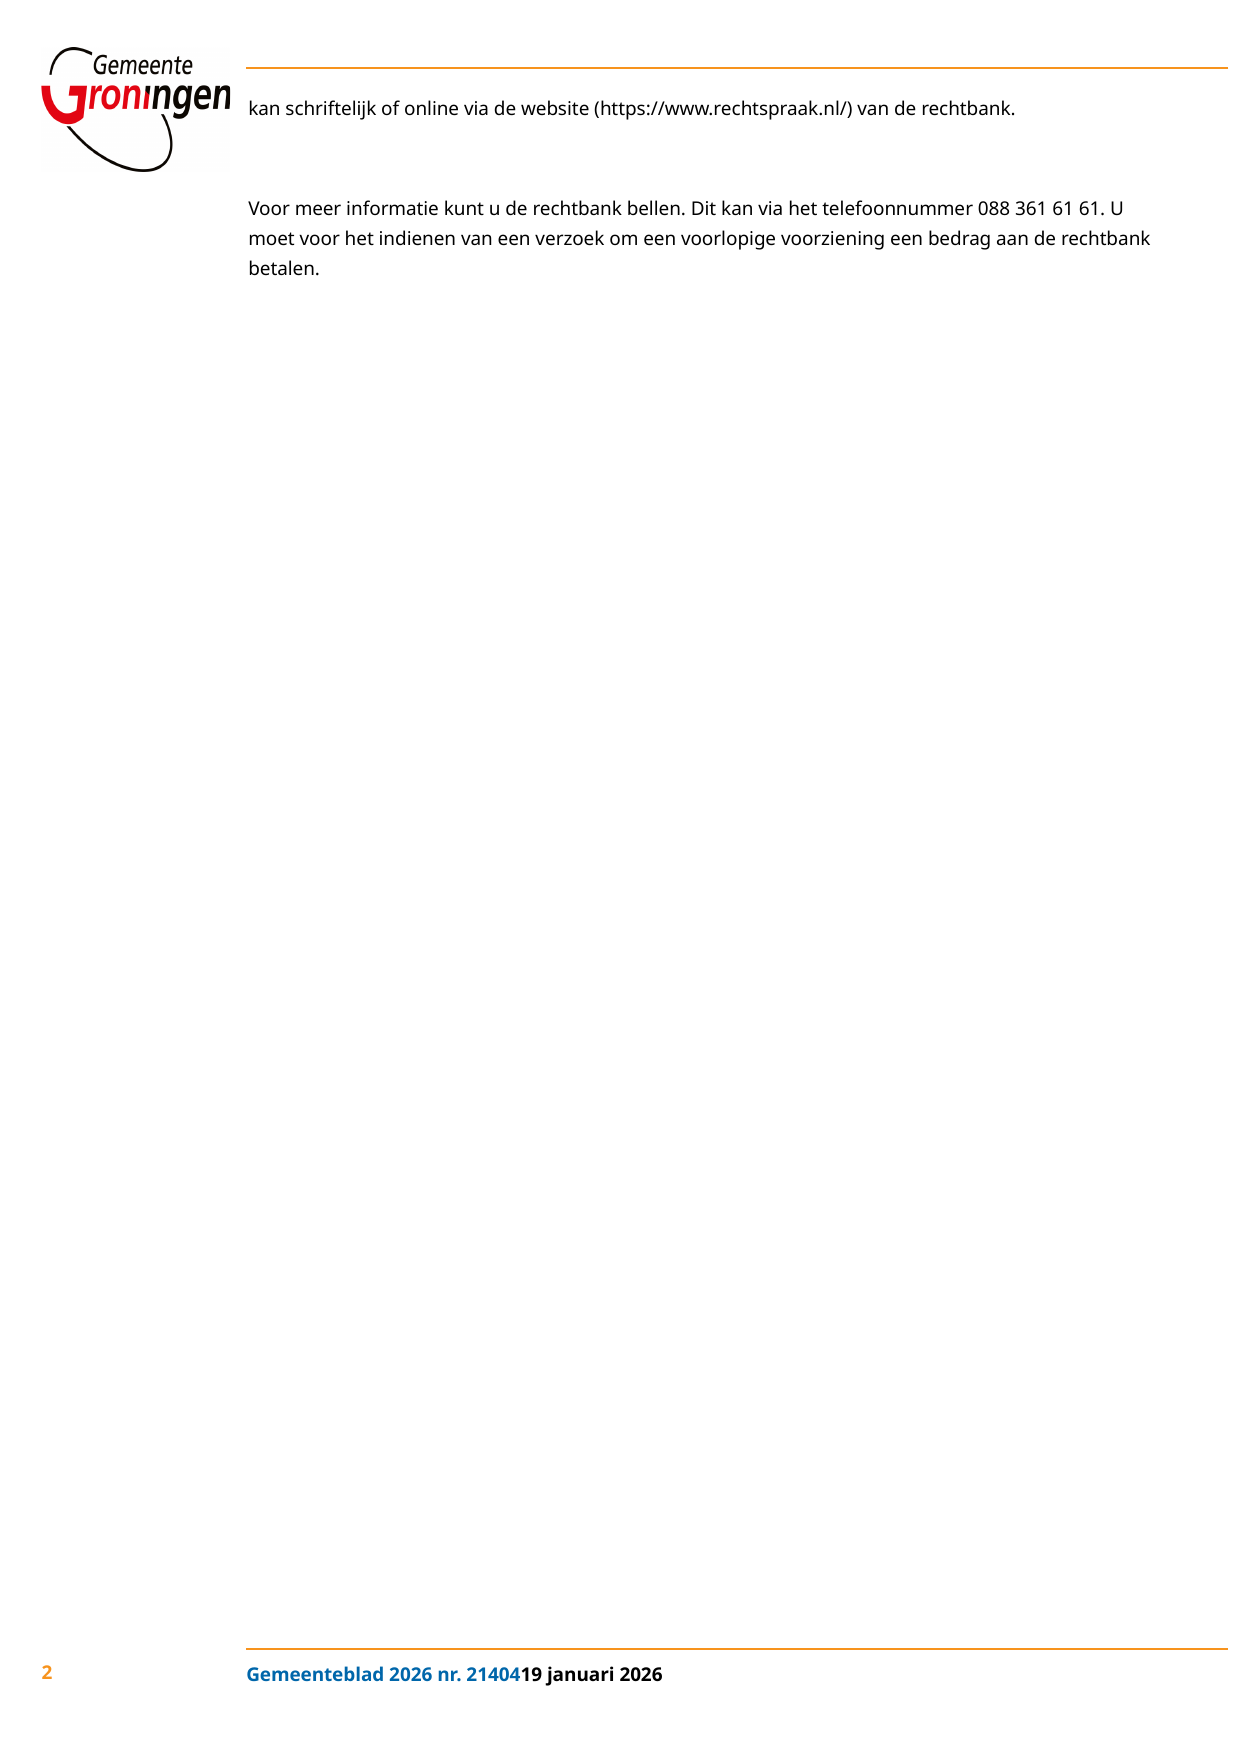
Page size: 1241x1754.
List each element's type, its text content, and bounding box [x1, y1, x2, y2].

text kan schriftelijk of online via de website (https://www.rechtspraak.nl/) van de rechtbank. [248, 95, 1152, 121]
text Voor meer informatie kunt u de rechtbank bellen. Dit kan via het telefoonnummer 088 361 61 61. U moet voor het indienen van een verzoek om een voorlopige voorziening een bedrag aan de rechtbank betalen. [248, 196, 1152, 281]
picture [41, 47, 231, 172]
